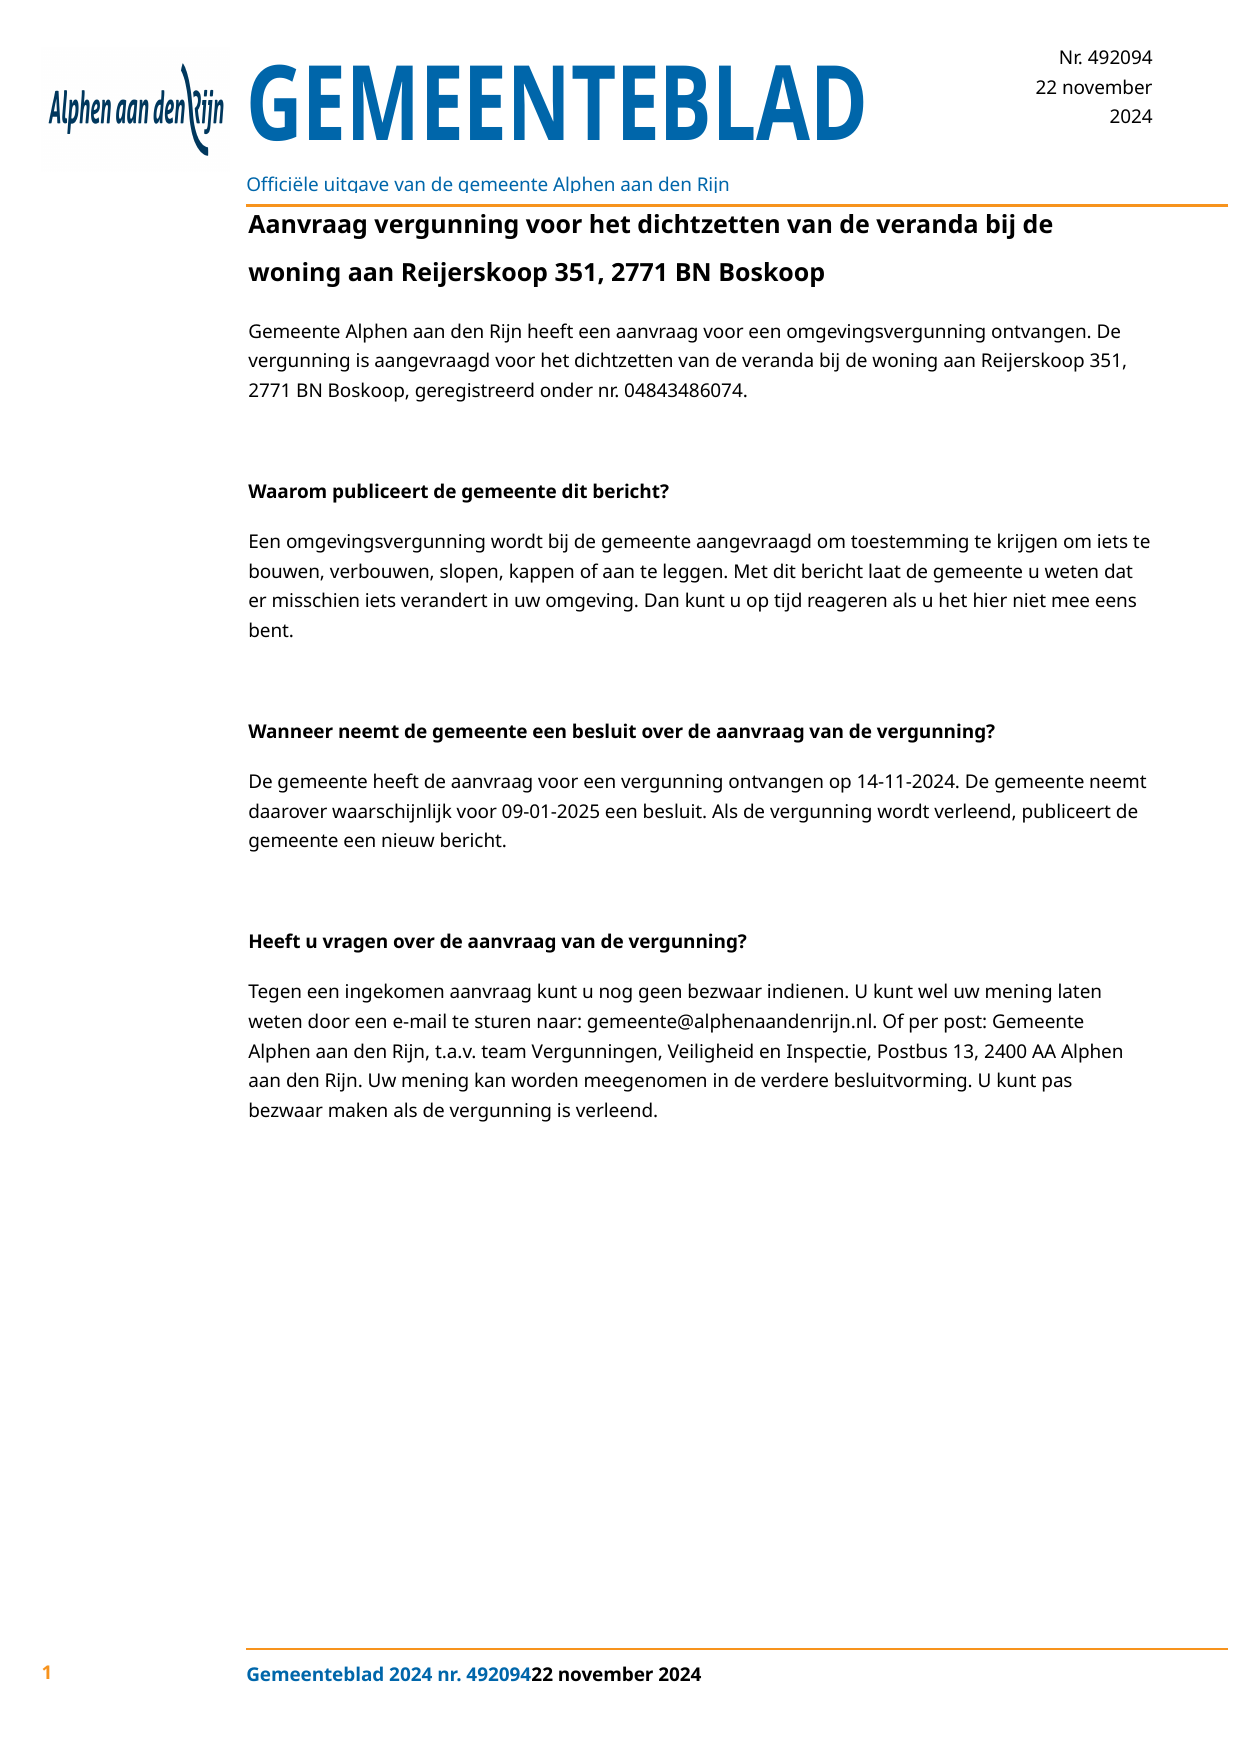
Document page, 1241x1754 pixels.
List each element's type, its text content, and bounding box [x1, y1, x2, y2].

text Gemeente Alphen aan den Rijn heeft een aanvraag voor een omgevingsvergunning ontvangen. De vergunning is aangevraagd voor het dichtzetten van de veranda bij de woning aan Reijerskoop 351, 2771 BN Boskoop, geregistreerd onder nr. 04843486074. [248, 318, 1152, 403]
picture [41, 47, 231, 172]
text De gemeente heeft de aanvraag voor een vergunning ontvangen op 14-11-2024. De gemeente neemt daarover waarschijnlijk voor 09-01-2025 een besluit. Als de vergunning wordt verleend, publiceert de gemeente een nieuw bericht. [248, 768, 1152, 853]
text Waarom publiceert de gemeente dit bericht? [248, 478, 1152, 504]
text Een omgevingsvergunning wordt bij de gemeente aangevraagd om toestemming te krijgen om iets te bouwen, verbouwen, slopen, kappen of aan te leggen. Met dit bericht laat de gemeente u weten dat er misschien iets verandert in uw omgeving. Dan kunt u op tijd reageren als u het hier niet mee eens bent. [248, 528, 1152, 643]
text Tegen een ingekomen aanvraag kunt u nog geen bezwaar indienen. U kunt wel uw mening laten weten door een e-mail te sturen naar: gemeente@alphenaandenrijn.nl. Of per post: Gemeente Alphen aan den Rijn, t.a.v. team Vergunningen, Veiligheid en Inspectie, Postbus 13, 2400 AA Alphen aan den Rijn. Uw mening kan worden meegenomen in de verdere besluitvorming. U kunt pas bezwaar maken als de vergunning is verleend. [248, 979, 1152, 1123]
text Wanneer neemt de gemeente een besluit over de aanvraag van de vergunning? [248, 718, 1152, 744]
text Aanvraag vergunning voor het dichtzetten van de veranda bij de woning aan Reijerskoop 351, 2771 BN Boskoop [248, 207, 1152, 288]
text Heeft u vragen over de aanvraag van de vergunning? [248, 928, 1152, 954]
